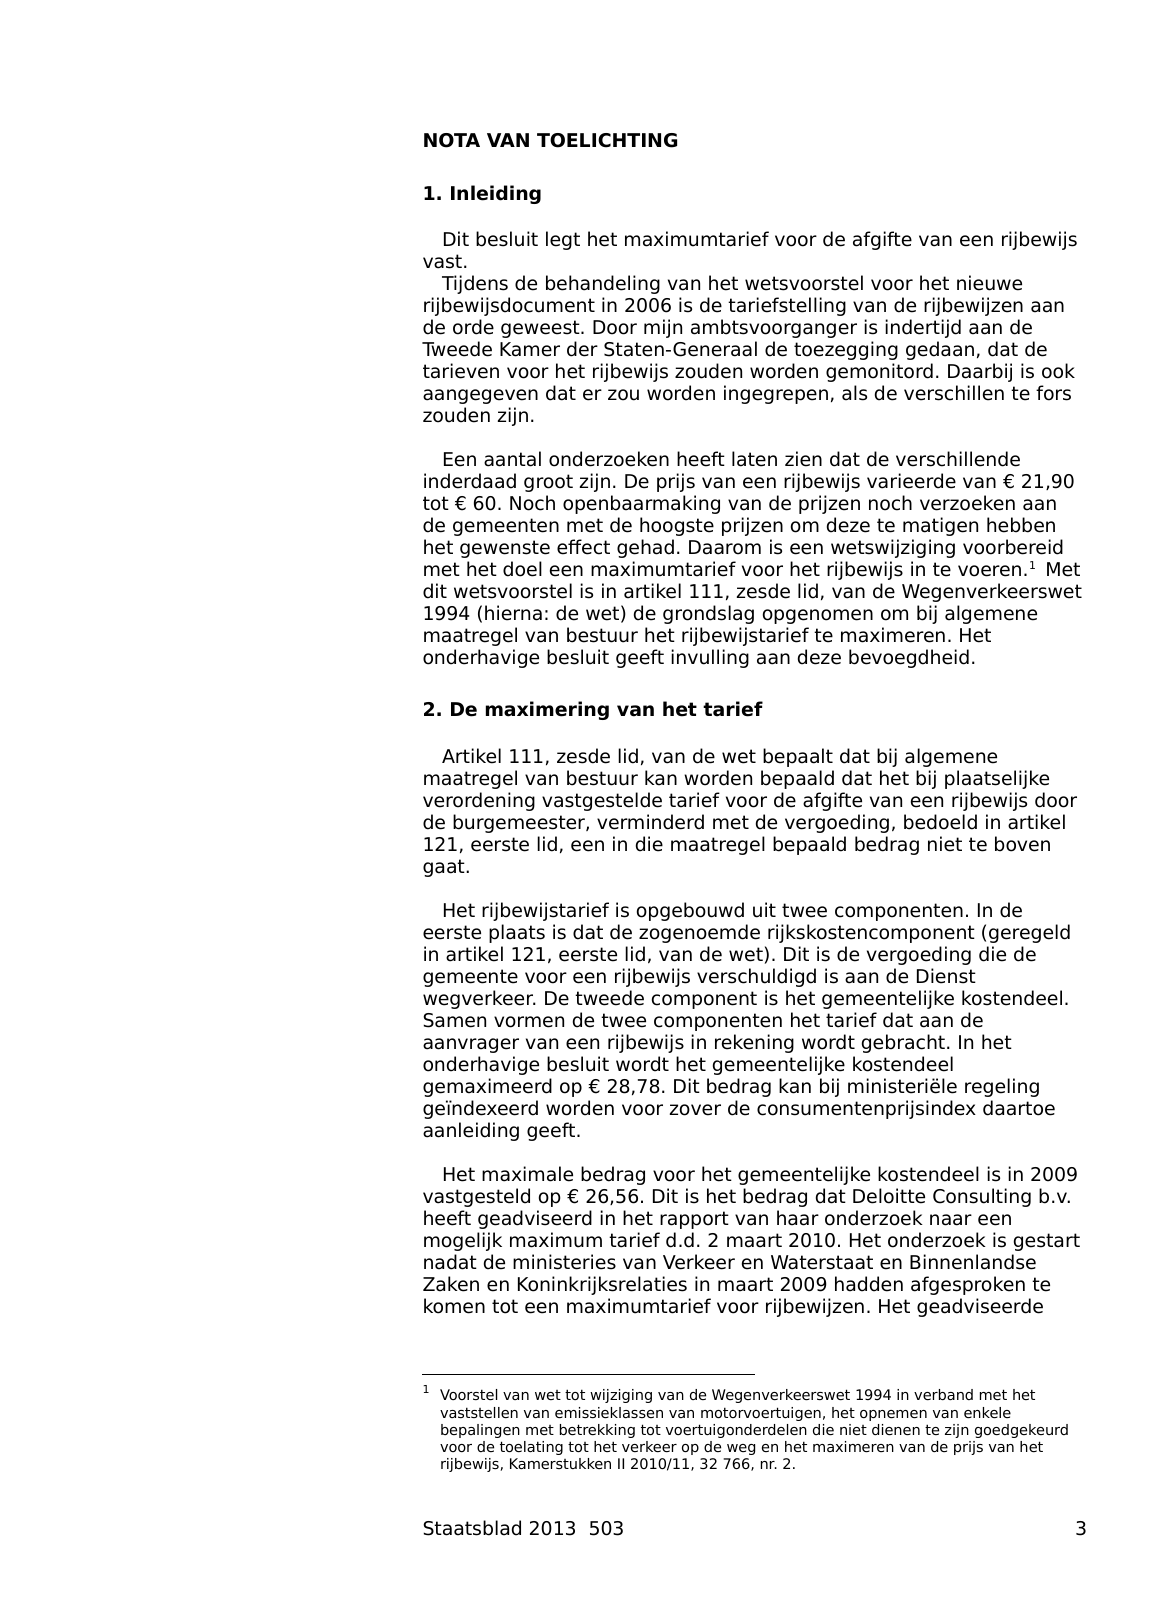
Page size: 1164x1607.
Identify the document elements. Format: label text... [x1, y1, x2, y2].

subtitle 1. Inleiding [422, 182, 1087, 204]
text Artikel 111, zesde lid, van de wet bepaalt dat bij algemene maatregel van bestuur kan worden bepaald dat het bij plaatselijke verordening vastgestelde tarief voor de afgifte van een rijbewijs door de burgemeester, verminderd met de vergoeding, bedoeld in artikel 121, eerste lid, een in die maatregel bepaald bedrag niet te boven gaat. [422, 746, 1087, 878]
text Het rijbewijstarief is opgebouwd uit twee componenten. In de eerste plaats is dat de zogenoemde rijkskostencomponent (geregeld in artikel 121, eerste lid, van de wet). Dit is de vergoeding die de gemeente voor een rijbewijs verschuldigd is aan de Dienst wegverkeer. De tweede component is het gemeentelijke kostendeel. Samen vormen de twee componenten het tarief dat aan de aanvrager van een rijbewijs in rekening wordt gebracht. In het onderhavige besluit wordt het gemeentelijke kostendeel gemaximeerd op € 28,78. Dit bedrag kan bij ministeriële regeling geïndexeerd worden voor zover de consumentenprijsindex daartoe aanleiding geeft. [422, 900, 1087, 1142]
text Voorstel van wet tot wijziging van de Wegenverkeerswet 1994 in verband met het vaststellen van emissieklassen van motorvoertuigen, het opnemen van enkele bepalingen met betrekking tot voertuigonderdelen die niet dienen te zijn goedgekeurd voor de toelating tot het verkeer op de weg en het maximeren van de prijs van het rijbewijs, Kamerstukken II 2010/11, 32 766, nr. 2. [422, 1383, 1087, 1473]
subtitle NOTA VAN TOELICHTING [422, 130, 1087, 152]
text Het maximale bedrag voor het gemeentelijke kostendeel is in 2009 vastgesteld op € 26,56. Dit is het bedrag dat Deloitte Consulting b.v. heeft geadviseerd in het rapport van haar onderzoek naar een mogelijk maximum tarief d.d. 2 maart 2010. Het onderzoek is gestart nadat de ministeries van Verkeer en Waterstaat en Binnenlandse Zaken en Koninkrijksrelaties in maart 2009 hadden afgesproken te komen tot een maximumtarief voor rijbewijzen. Het geadviseerde [422, 1164, 1087, 1318]
subtitle 2. De maximering van het tarief [422, 699, 1087, 721]
text Dit besluit legt het maximumtarief voor de afgifte van een rijbewijs vast. [422, 229, 1087, 273]
text Een aantal onderzoeken heeft laten zien dat de verschillende inderdaad groot zijn. De prijs van een rijbewijs varieerde van € 21,90 tot € 60. Noch openbaarmaking van de prijzen noch verzoeken aan de gemeenten met de hoogste prijzen om deze te matigen hebben het gewenste effect gehad. Daarom is een wetswijziging voorbereid met het doel een maximumtarief voor het rijbewijs in te voeren. Met dit wetsvoorstel is in artikel 111, zesde lid, van de Wegenverkeerswet 1994 (hierna: de wet) de grondslag opgenomen om bij algemene maatregel van bestuur het rijbewijstarief te maximeren. Het onderhavige besluit geeft invulling aan deze bevoegdheid. [422, 449, 1087, 669]
text Tijdens de behandeling van het wetsvoorstel voor het nieuwe rijbewijsdocument in 2006 is de tariefstelling van de rijbewijzen aan de orde geweest. Door mijn ambtsvoorganger is indertijd aan de Tweede Kamer der Staten-Generaal de toezegging gedaan, dat de tarieven voor het rijbewijs zouden worden gemonitord. Daarbij is ook aangegeven dat er zou worden ingegrepen, als de verschillen te fors zouden zijn. [422, 273, 1087, 427]
